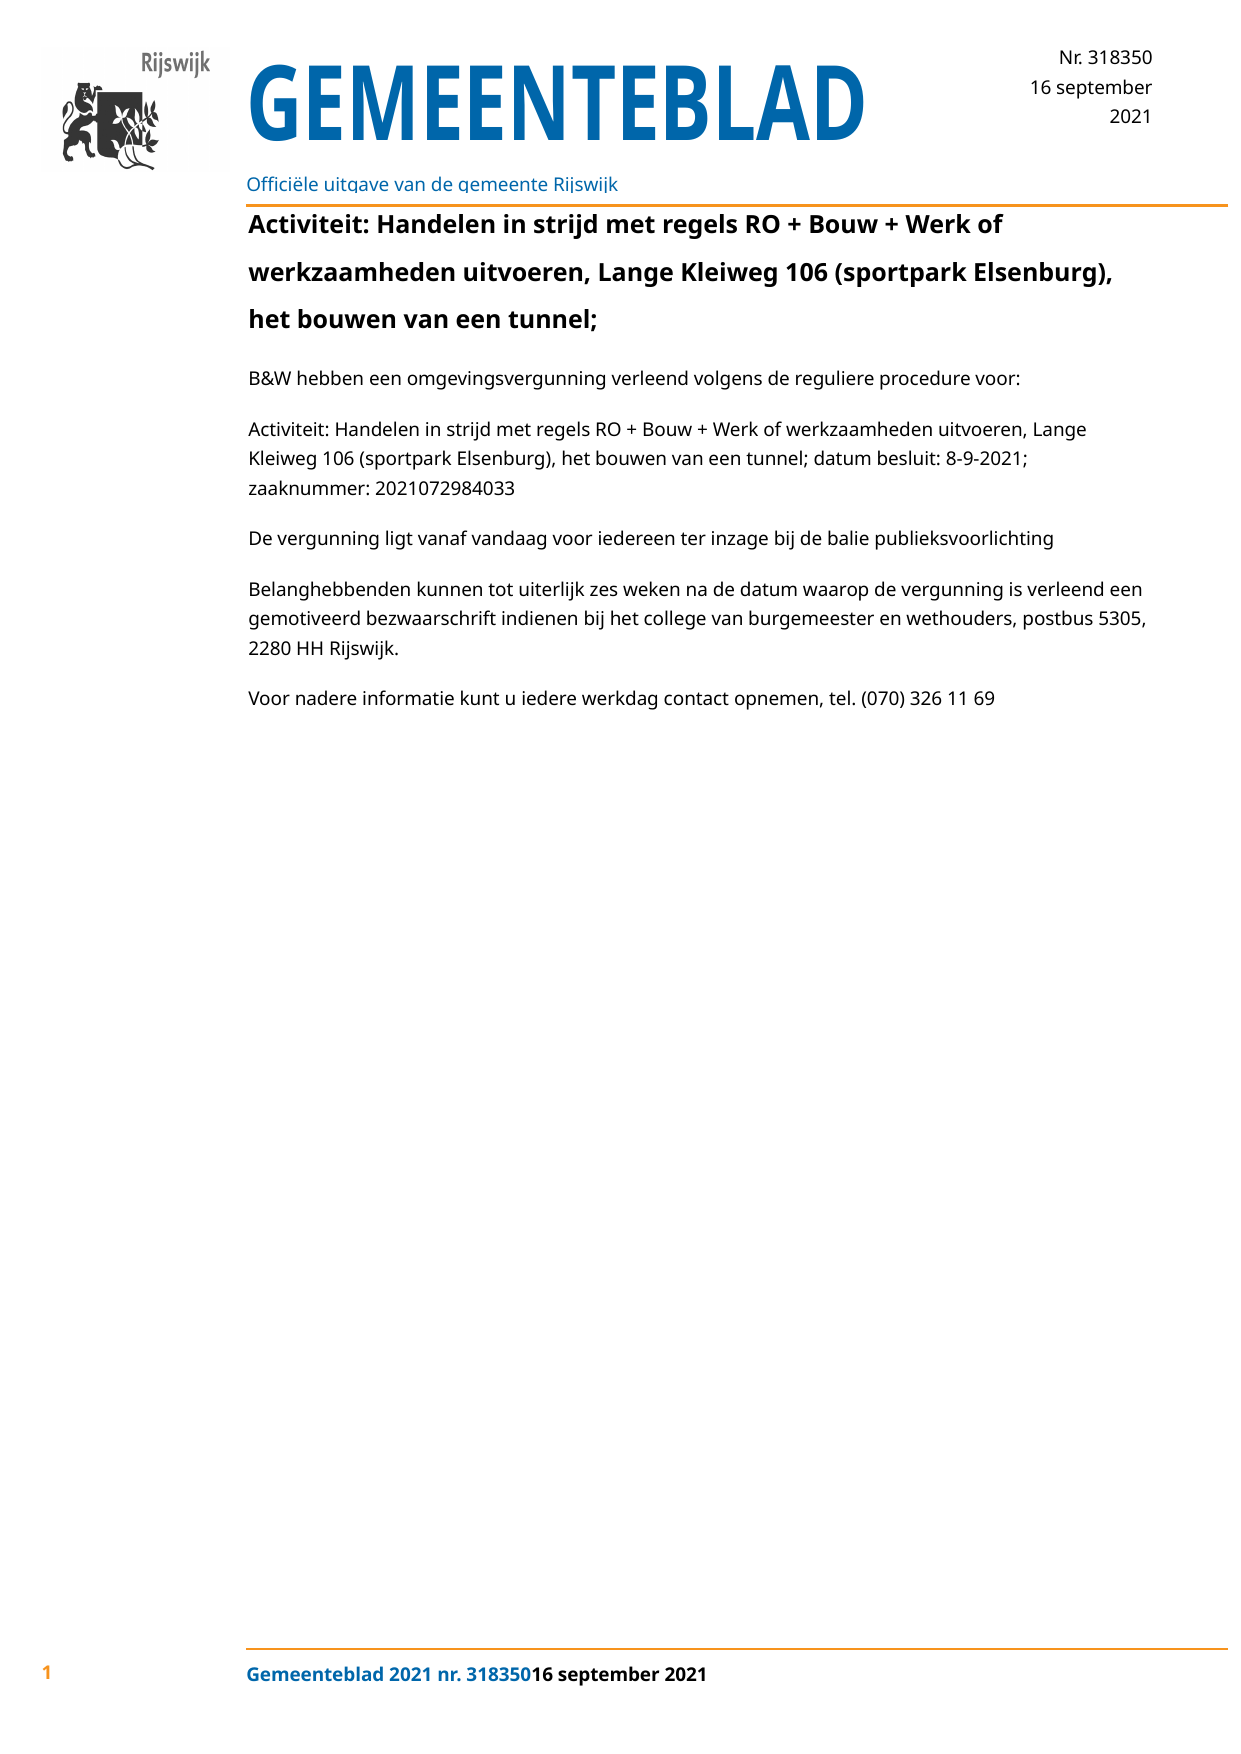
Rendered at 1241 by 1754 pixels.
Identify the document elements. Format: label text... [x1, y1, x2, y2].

text B&W hebben een omgevingsvergunning verleend volgens de reguliere procedure voor: [248, 366, 1152, 391]
text Belanghebbenden kunnen tot uiterlijk zes weken na de datum waarop de vergunning is verleend een gemotiveerd bezwaarschrift indienen bij het college van burgemeester en wethouders, postbus 5305, 2280 HH Rijswijk. [248, 576, 1152, 661]
text Activiteit: Handelen in strijd met regels RO + Bouw + Werk of werkzaamheden uitvoeren, Lange Kleiweg 106 (sportpark Elsenburg), het bouwen van een tunnel; datum besluit: 8-9-2021; zaaknummer: 2021072984033 [248, 416, 1152, 501]
text De vergunning ligt vanaf vandaag voor iedereen ter inzage bij de balie publieksvoorlichting [248, 526, 1152, 551]
text Activiteit: Handelen in strijd met regels RO + Bouw + Werk of werkzaamheden uitvoeren, Lange Kleiweg 106 (sportpark Elsenburg), het bouwen van een tunnel; [248, 207, 1152, 336]
picture [41, 47, 231, 172]
text Voor nadere informatie kunt u iedere werkdag contact opnemen, tel. (070) 326 11 69 [248, 686, 1152, 711]
